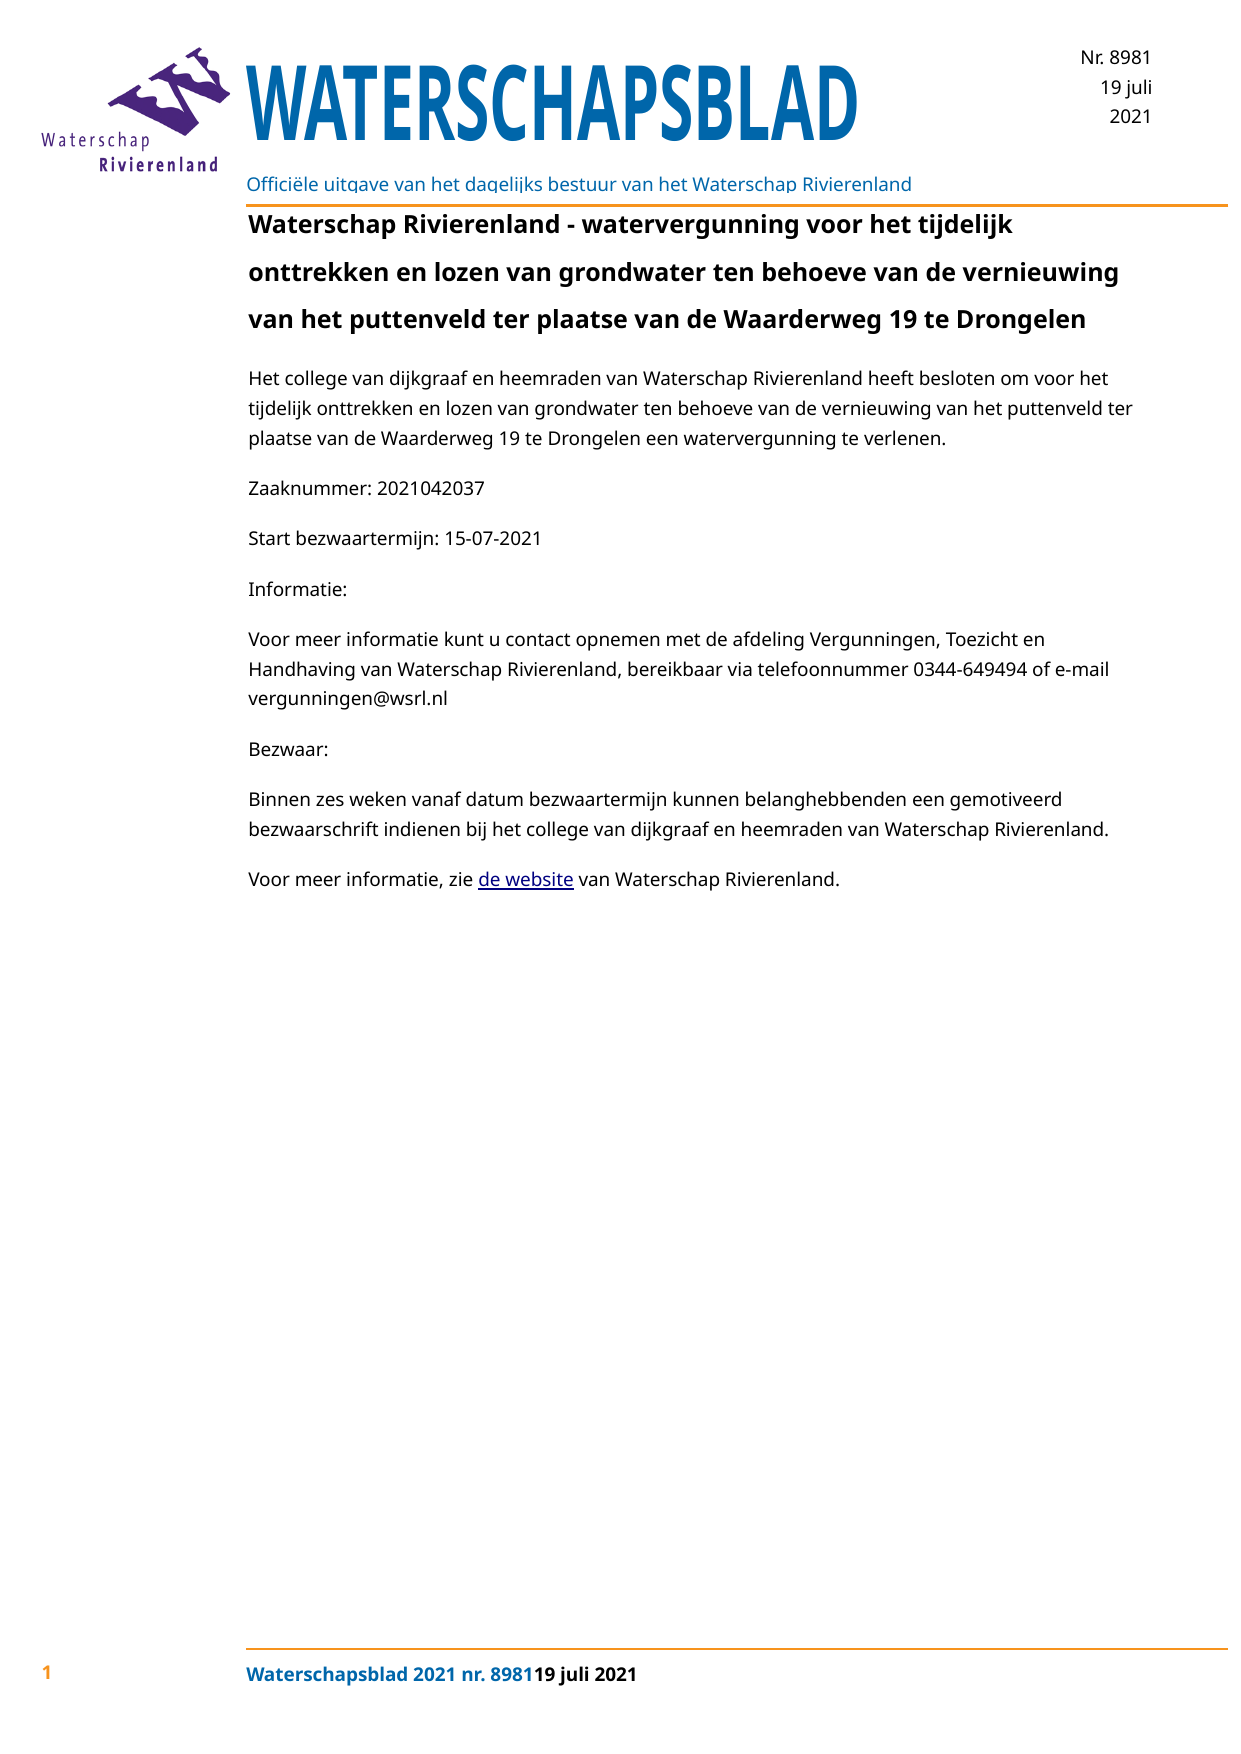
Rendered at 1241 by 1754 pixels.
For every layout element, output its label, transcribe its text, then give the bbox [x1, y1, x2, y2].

text Informatie: [248, 576, 1152, 602]
text Bezwaar: [248, 736, 1152, 762]
text Waterschap Rivierenland - watervergunning voor het tijdelijk onttrekken en lozen van grondwater ten behoeve van de vernieuwing van het puttenveld ter plaatse van de Waarderweg 19 te Drongelen [248, 207, 1152, 336]
text Voor meer informatie, zie de website van Waterschap Rivierenland. [248, 866, 1152, 892]
text Start bezwaartermijn: 15-07-2021 [248, 526, 1152, 551]
picture [41, 47, 231, 172]
text Binnen zes weken vanaf datum bezwaartermijn kunnen belanghebbenden een gemotiveerd bezwaarschrift indienen bij het college van dijkgraaf en heemraden van Waterschap Rivierenland. [248, 786, 1152, 842]
text Zaaknummer: 2021042037 [248, 475, 1152, 501]
text Voor meer informatie kunt u contact opnemen met de afdeling Vergunningen, Toezicht en Handhaving van Waterschap Rivierenland, bereikbaar via telefoonnummer 0344-649494 of e-mail vergunningen@wsrl.nl [248, 626, 1152, 711]
text Het college van dijkgraaf en heemraden van Waterschap Rivierenland heeft besloten om voor het tijdelijk onttrekken en lozen van grondwater ten behoeve van de vernieuwing van het puttenveld ter plaatse van de Waarderweg 19 te Drongelen een watervergunning te verlenen. [248, 366, 1152, 450]
